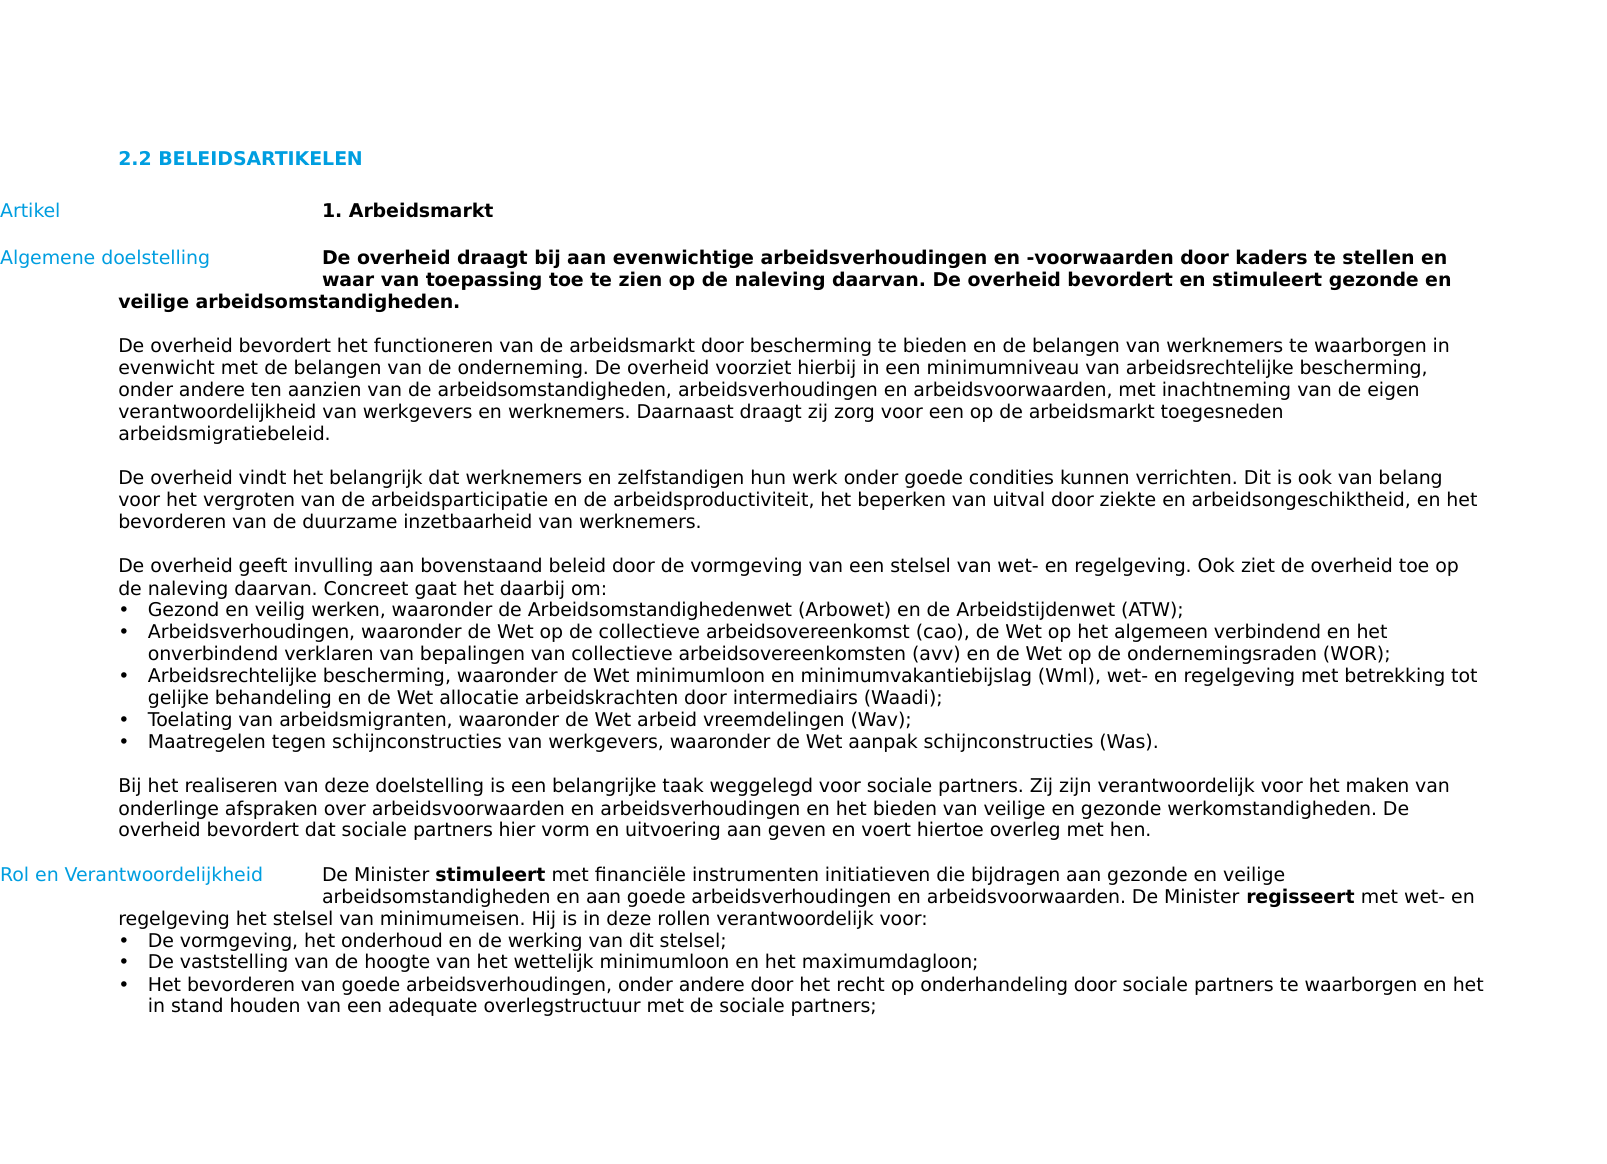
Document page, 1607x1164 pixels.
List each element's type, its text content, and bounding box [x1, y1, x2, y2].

text De overheid vindt het belangrijk dat werknemers en zelfstandigen hun werk onder goede condities kunnen verrichten. Dit is ook van belang voor het vergroten van de arbeidsparticipatie en de arbeidsproductiviteit, het beperken van uitval door ziekte en arbeidsongeschiktheid, en het bevorderen van de duurzame inzetbaarheid van werknemers. [118, 467, 1488, 533]
text • Maatregelen tegen schijnconstructies van werkgevers, waaronder de Wet aanpak schijnconstructies (Was). [118, 731, 1488, 753]
text De overheid geeft invulling aan bovenstaand beleid door de vormgeving van een stelsel van wet- en regelgeving. Ook ziet de overheid toe op de naleving daarvan. Concreet gaat het daarbij om: [118, 555, 1488, 599]
text De overheid bevordert het functioneren van de arbeidsmarkt door bescherming te bieden en de belangen van werknemers te waarborgen in evenwicht met de belangen van de onderneming. De overheid voorziet hierbij in een minimumniveau van arbeidsrechtelijke bescherming, onder andere ten aanzien van de arbeidsomstandigheden, arbeidsverhoudingen en arbeidsvoorwaarden, met inachtneming van de eigen verantwoordelijkheid van werkgevers en werknemers. Daarnaast draagt zij zorg voor een op de arbeidsmarkt toegesneden arbeidsmigratiebeleid. [118, 335, 1488, 445]
text • Toelating van arbeidsmigranten, waaronder de Wet arbeid vreemdelingen (Wav); [118, 709, 1488, 731]
text Algemene doelstelling [0, 247, 322, 269]
text • De vaststelling van de hoogte van het wettelijk minimumloon en het maximumdagloon; [118, 951, 1488, 973]
text Bij het realiseren van deze doelstelling is een belangrijke taak weggelegd voor sociale partners. Zij zijn verantwoordelijk voor het maken van onderlinge afspraken over arbeidsvoorwaarden en arbeidsverhoudingen en het bieden van veilige en gezonde werkomstandigheden. De overheid bevordert dat sociale partners hier vorm en uitvoering aan geven en voert hiertoe overleg met hen. [118, 775, 1488, 841]
text • De vormgeving, het onderhoud en de werking van dit stelsel; [118, 929, 1488, 951]
text • Het bevorderen van goede arbeidsverhoudingen, onder andere door het recht op onderhandeling door sociale partners te waarborgen en het in stand houden van een adequate overlegstructuur met de sociale partners; [118, 973, 1488, 1017]
text • Gezond en veilig werken, waaronder de Arbeidsomstandighedenwet (Arbowet) en de Arbeidstijdenwet (ATW); [118, 599, 1488, 621]
text Rol en Verantwoordelijkheid [0, 863, 322, 886]
subtitle 1. Arbeidsmarkt [0, 200, 1488, 230]
text Artikel [0, 200, 322, 222]
text • Arbeidsverhoudingen, waaronder de Wet op de collectieve arbeidsovereenkomst (cao), de Wet op het algemeen verbindend en het onverbindend verklaren van bepalingen van collectieve arbeidsovereenkomsten (avv) en de Wet op de ondernemingsraden (WOR); [118, 621, 1488, 665]
text De Minister stimuleert met financiële instrumenten initiatieven die bijdragen aan gezonde en veilige arbeidsomstandigheden en aan goede arbeidsverhoudingen en arbeidsvoorwaarden. De Minister regisseert met wet- en regelgeving het stelsel van minimumeisen. Hij is in deze rollen verantwoordelijk voor: [0, 863, 1488, 929]
text • Arbeidsrechtelijke bescherming, waaronder de Wet minimumloon en minimumvakantiebijslag (Wml), wet- en regelgeving met betrekking tot gelijke behandeling en de Wet allocatie arbeidskrachten door intermediairs (Waadi); [118, 665, 1488, 709]
subtitle 2.2 BELEIDSARTIKELEN [118, 148, 1488, 170]
text De overheid draagt bij aan evenwichtige arbeidsverhoudingen en -voorwaarden door kaders te stellen en waar van toepassing toe te zien op de naleving daarvan. De overheid bevordert en stimuleert gezonde en veilige arbeidsomstandigheden. [0, 247, 1488, 313]
